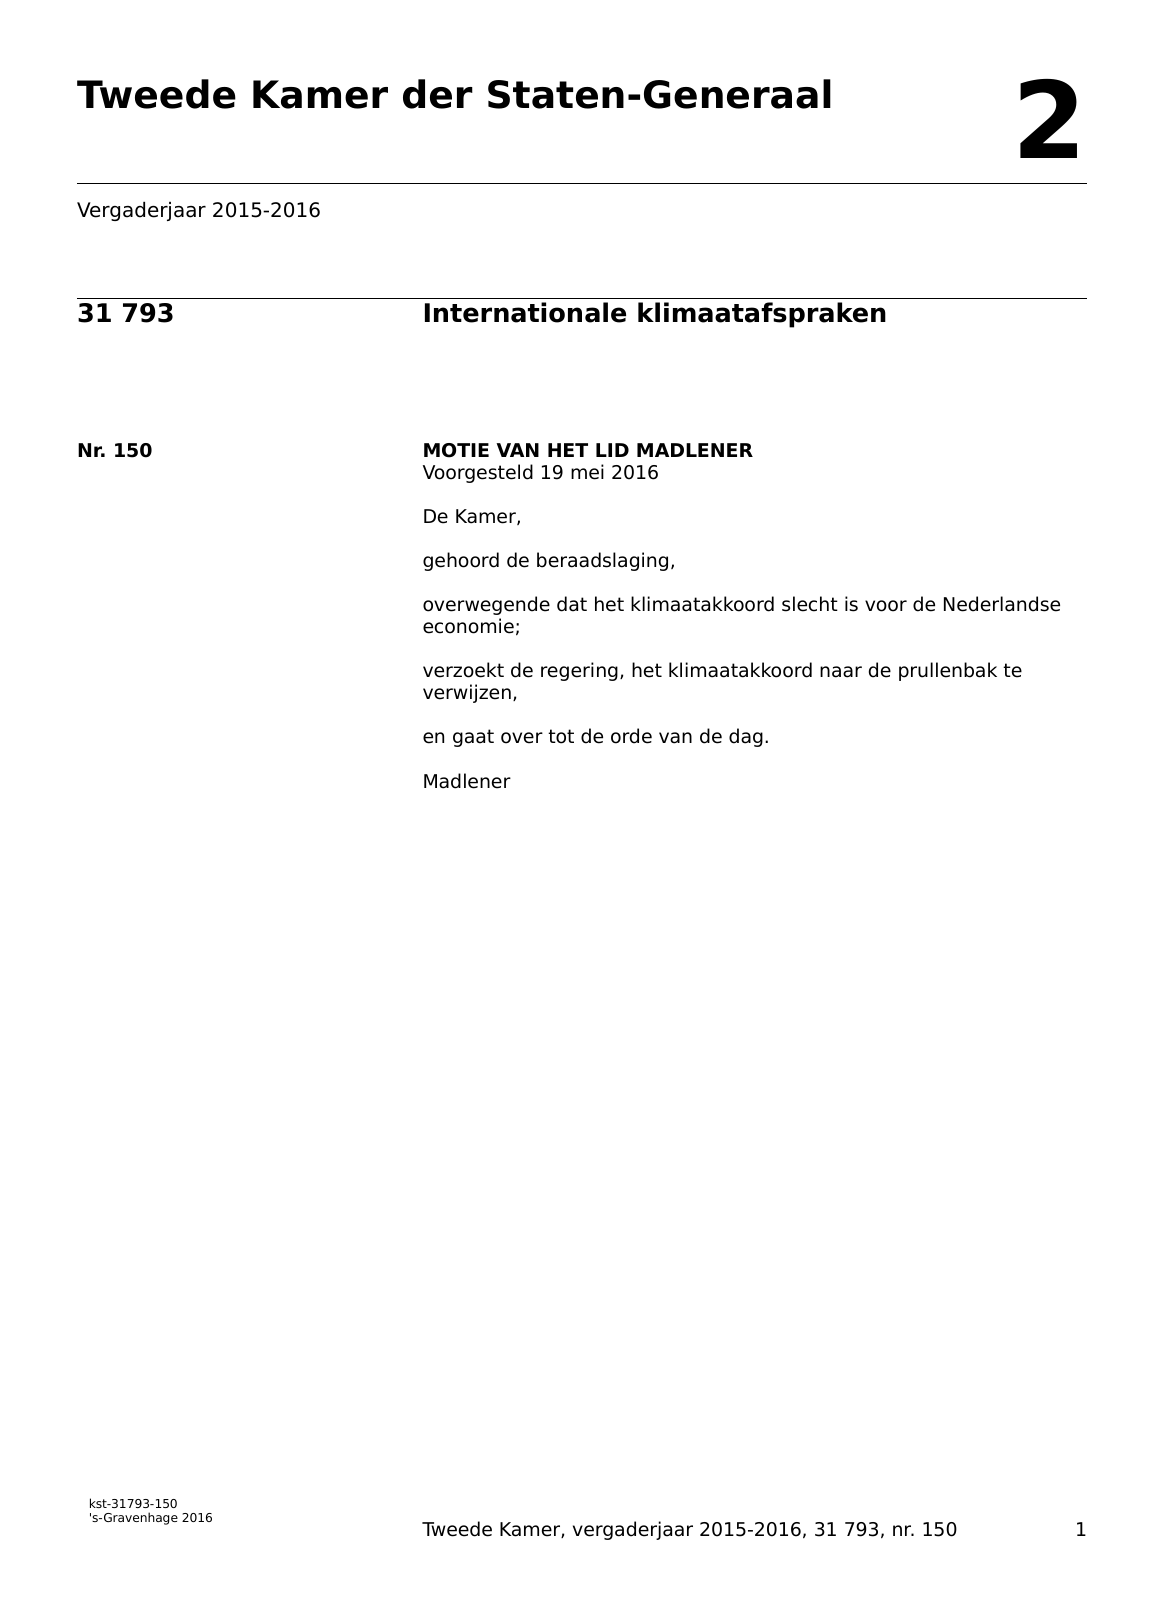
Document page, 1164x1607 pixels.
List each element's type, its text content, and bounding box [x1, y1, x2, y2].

text De Kamer, [422, 506, 1087, 528]
text overwegende dat het klimaatakkoord slecht is voor de Nederlandse economie; [422, 594, 1087, 638]
text gehoord de beraadslaging, [422, 550, 1087, 572]
text verzoekt de regering, het klimaatakkoord naar de prullenbak te verwijzen, [422, 660, 1087, 704]
subtitle Nr. 150 MOTIE VAN HET LID MADLENER [77, 440, 1087, 462]
text Madlener [422, 771, 1087, 793]
table_header 2 [886, 59, 1087, 183]
text kst-31793-150 [88, 1497, 323, 1511]
text Voorgesteld 19 mei 2016 [422, 462, 1087, 484]
text en gaat over tot de orde van de dag. [422, 726, 1087, 748]
subtitle 31 793 Internationale klimaatafspraken [77, 299, 1087, 329]
text 's-Gravenhage 2016 [88, 1511, 323, 1525]
table_header Tweede Kamer der Staten-Generaal [77, 59, 886, 183]
table_cell Vergaderjaar 2015-2016 [77, 184, 1087, 298]
